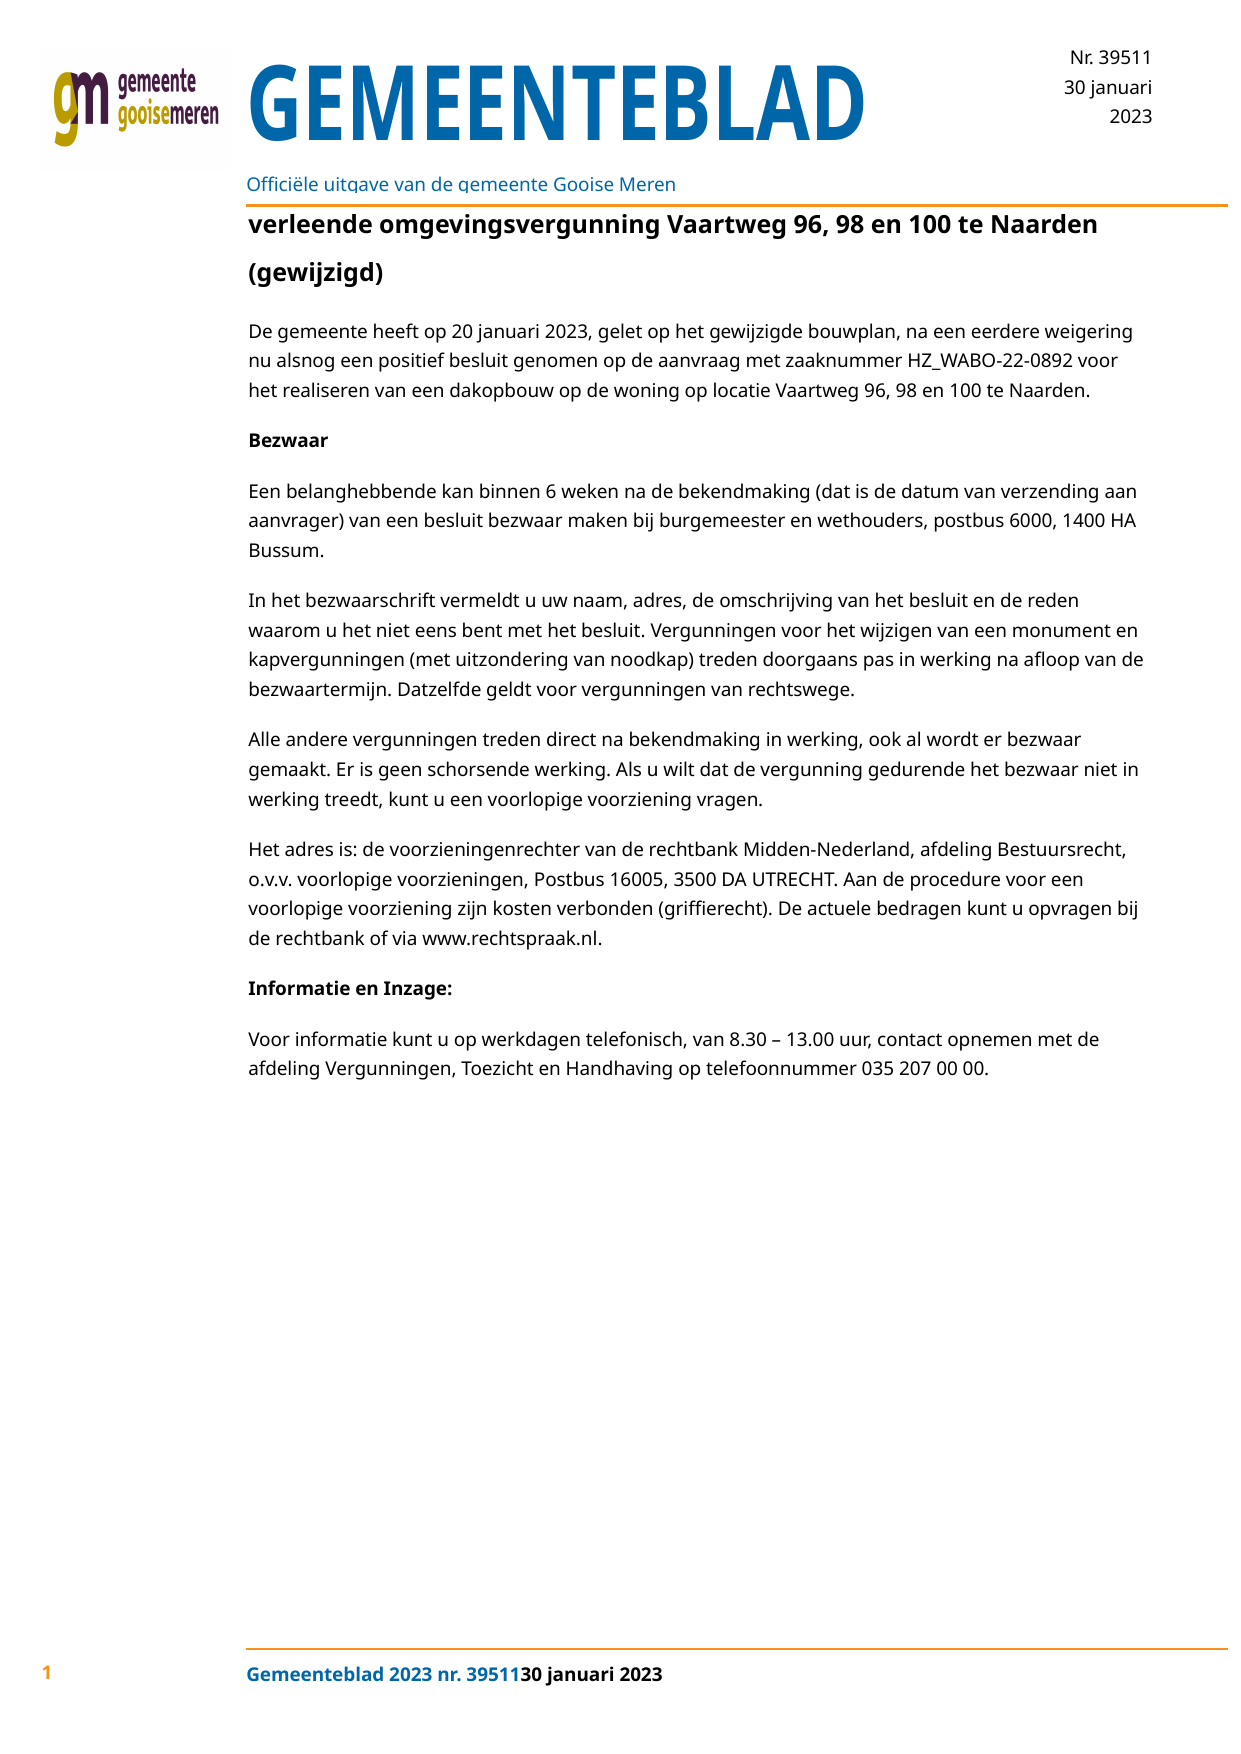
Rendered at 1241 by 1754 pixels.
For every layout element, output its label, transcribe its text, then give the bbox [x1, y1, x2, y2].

text In het bezwaarschrift vermeldt u uw naam, adres, de omschrijving van het besluit en de reden waarom u het niet eens bent met het besluit. Vergunningen voor het wijzigen van een monument en kapvergunningen (met uitzondering van noodkap) treden doorgaans pas in werking na afloop van de bezwaartermijn. Datzelfde geldt voor vergunningen van rechtswege. [248, 587, 1152, 702]
text Een belanghebbende kan binnen 6 weken na de bekendmaking (dat is de datum van verzending aan aanvrager) van een besluit bezwaar maken bij burgemeester en wethouders, postbus 6000, 1400 HA Bussum. [248, 478, 1152, 563]
text Voor informatie kunt u op werkdagen telefonisch, van 8.30 – 13.00 uur, contact opnemen met de afdeling Vergunningen, Toezicht en Handhaving op telefoonnummer 035 207 00 00. [248, 1026, 1152, 1081]
text verleende omgevingsvergunning Vaartweg 96, 98 en 100 te Naarden (gewijzigd) [248, 207, 1152, 288]
text Alle andere vergunningen treden direct na bekendmaking in werking, ook al wordt er bezwaar gemaakt. Er is geen schorsende werking. Als u wilt dat de vergunning gedurende het bezwaar niet in werking treedt, kunt u een voorlopige voorziening vragen. [248, 727, 1152, 812]
text Het adres is: de voorzieningenrechter van de rechtbank Midden-Nederland, afdeling Bestuursrecht, o.v.v. voorlopige voorzieningen, Postbus 16005, 3500 DA UTRECHT. Aan de procedure voor een voorlopige voorziening zijn kosten verbonden (griffierecht). De actuele bedragen kunt u opvragen bij de rechtbank of via www.rechtspraak.nl. [248, 836, 1152, 951]
text Bezwaar [248, 427, 1152, 453]
text Informatie en Inzage: [248, 975, 1152, 1001]
text De gemeente heeft op 20 januari 2023, gelet op het gewijzigde bouwplan, na een eerdere weigering nu alsnog een positief besluit genomen op de aanvraag met zaaknummer HZ_WABO-22-0892 voor het realiseren van een dakopbouw op de woning op locatie Vaartweg 96, 98 en 100 te Naarden. [248, 318, 1152, 403]
picture [41, 47, 231, 172]
